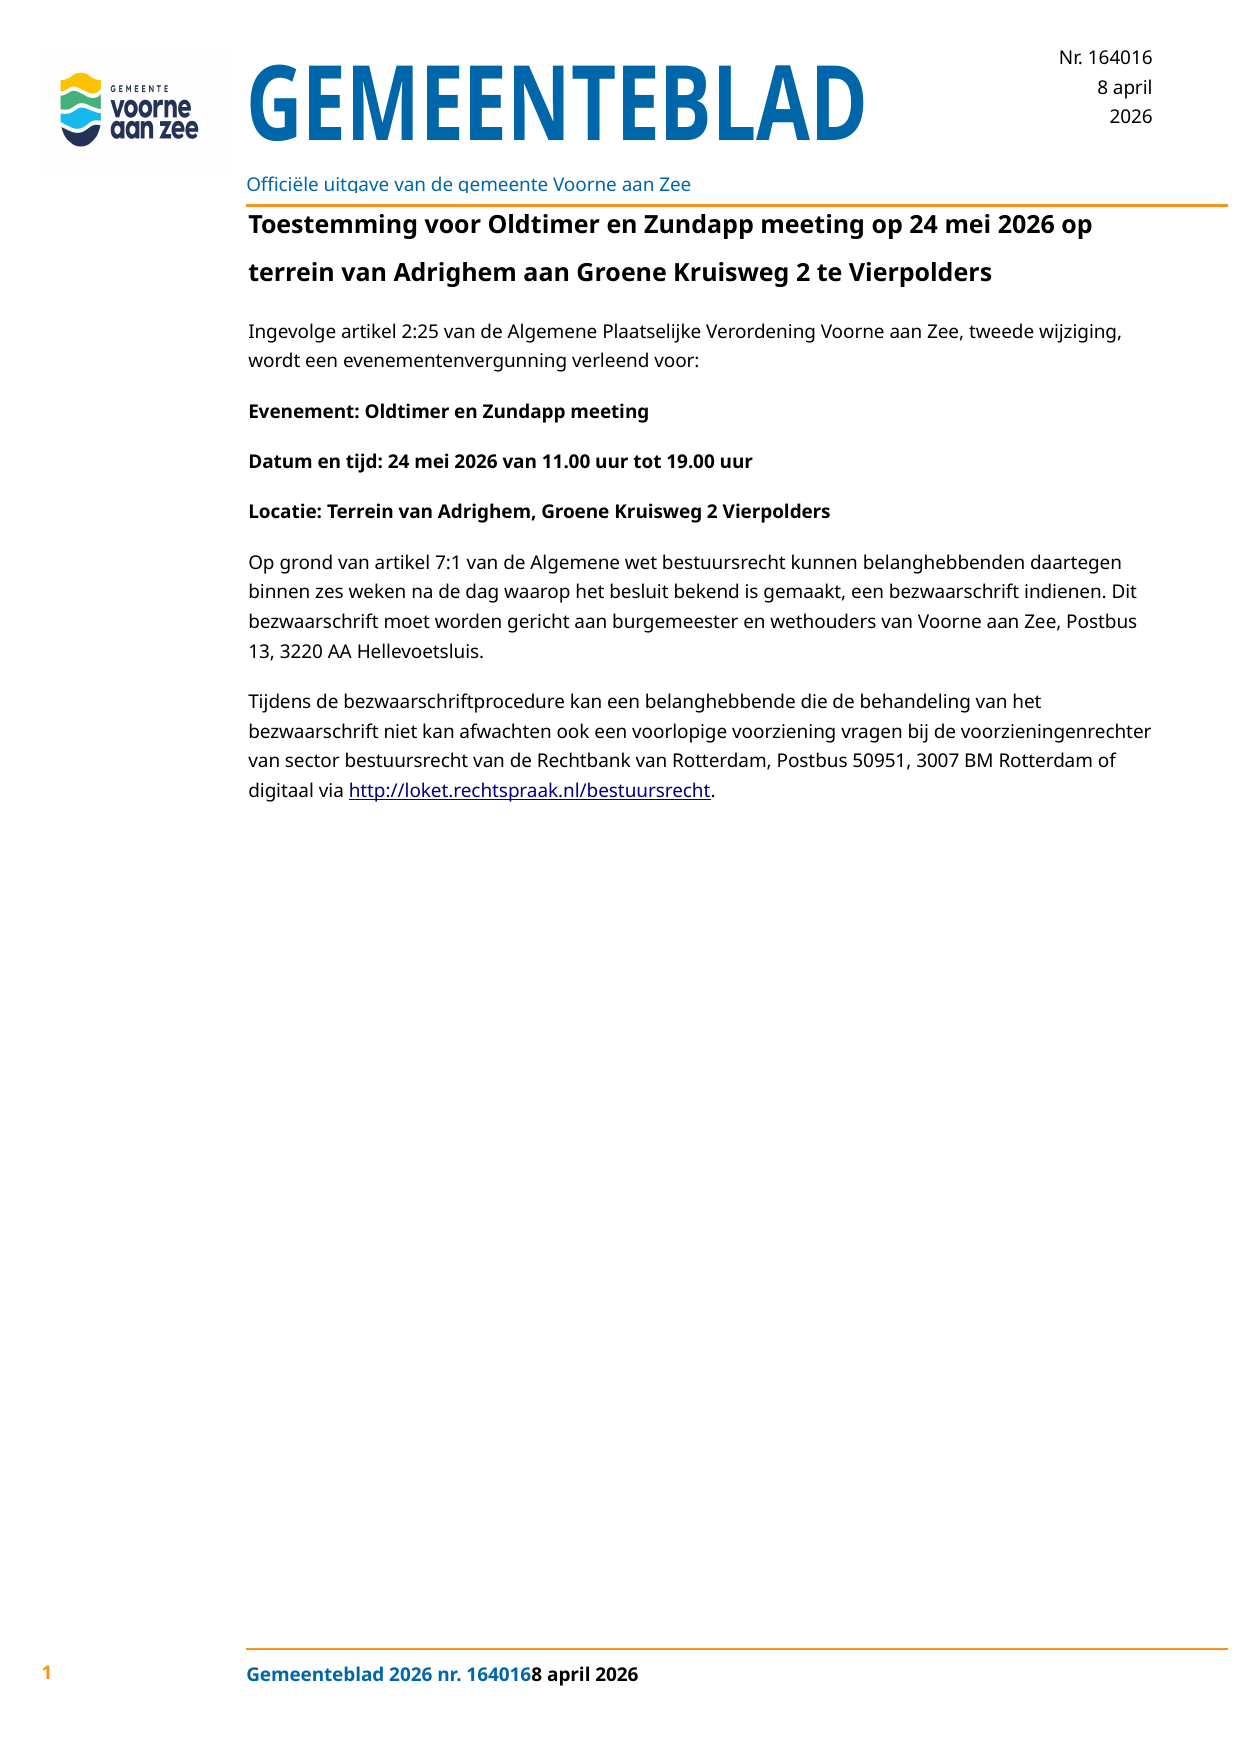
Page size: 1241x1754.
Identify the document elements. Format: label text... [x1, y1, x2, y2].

picture [41, 47, 231, 172]
text Op grond van artikel 7:1 van de Algemene wet bestuursrecht kunnen belanghebbenden daartegen binnen zes weken na de dag waarop het besluit bekend is gemaakt, een bezwaarschrift indienen. Dit bezwaarschrift moet worden gericht aan burgemeester en wethouders van Voorne aan Zee, Postbus 13, 3220 AA Hellevoetsluis. [248, 549, 1152, 664]
text Evenement: Oldtimer en Zundapp meeting [248, 398, 1152, 424]
text Tijdens de bezwaarschriftprocedure kan een belanghebbende die de behandeling van het bezwaarschrift niet kan afwachten ook een voorlopige voorziening vragen bij de voorzieningenrechter van sector bestuursrecht van de Rechtbank van Rotterdam, Postbus 50951, 3007 BM Rotterdam of digitaal via http://loket.rechtspraak.nl/bestuursrecht. [248, 688, 1152, 803]
text Datum en tijd: 24 mei 2026 van 11.00 uur tot 19.00 uur [248, 448, 1152, 474]
text Locatie: Terrein van Adrighem, Groene Kruisweg 2 Vierpolders [248, 499, 1152, 524]
text Ingevolge artikel 2:25 van de Algemene Plaatselijke Verordening Voorne aan Zee, tweede wijziging, wordt een evenementenvergunning verleend voor: [248, 318, 1152, 373]
text Toestemming voor Oldtimer en Zundapp meeting op 24 mei 2026 op terrein van Adrighem aan Groene Kruisweg 2 te Vierpolders [248, 207, 1152, 288]
